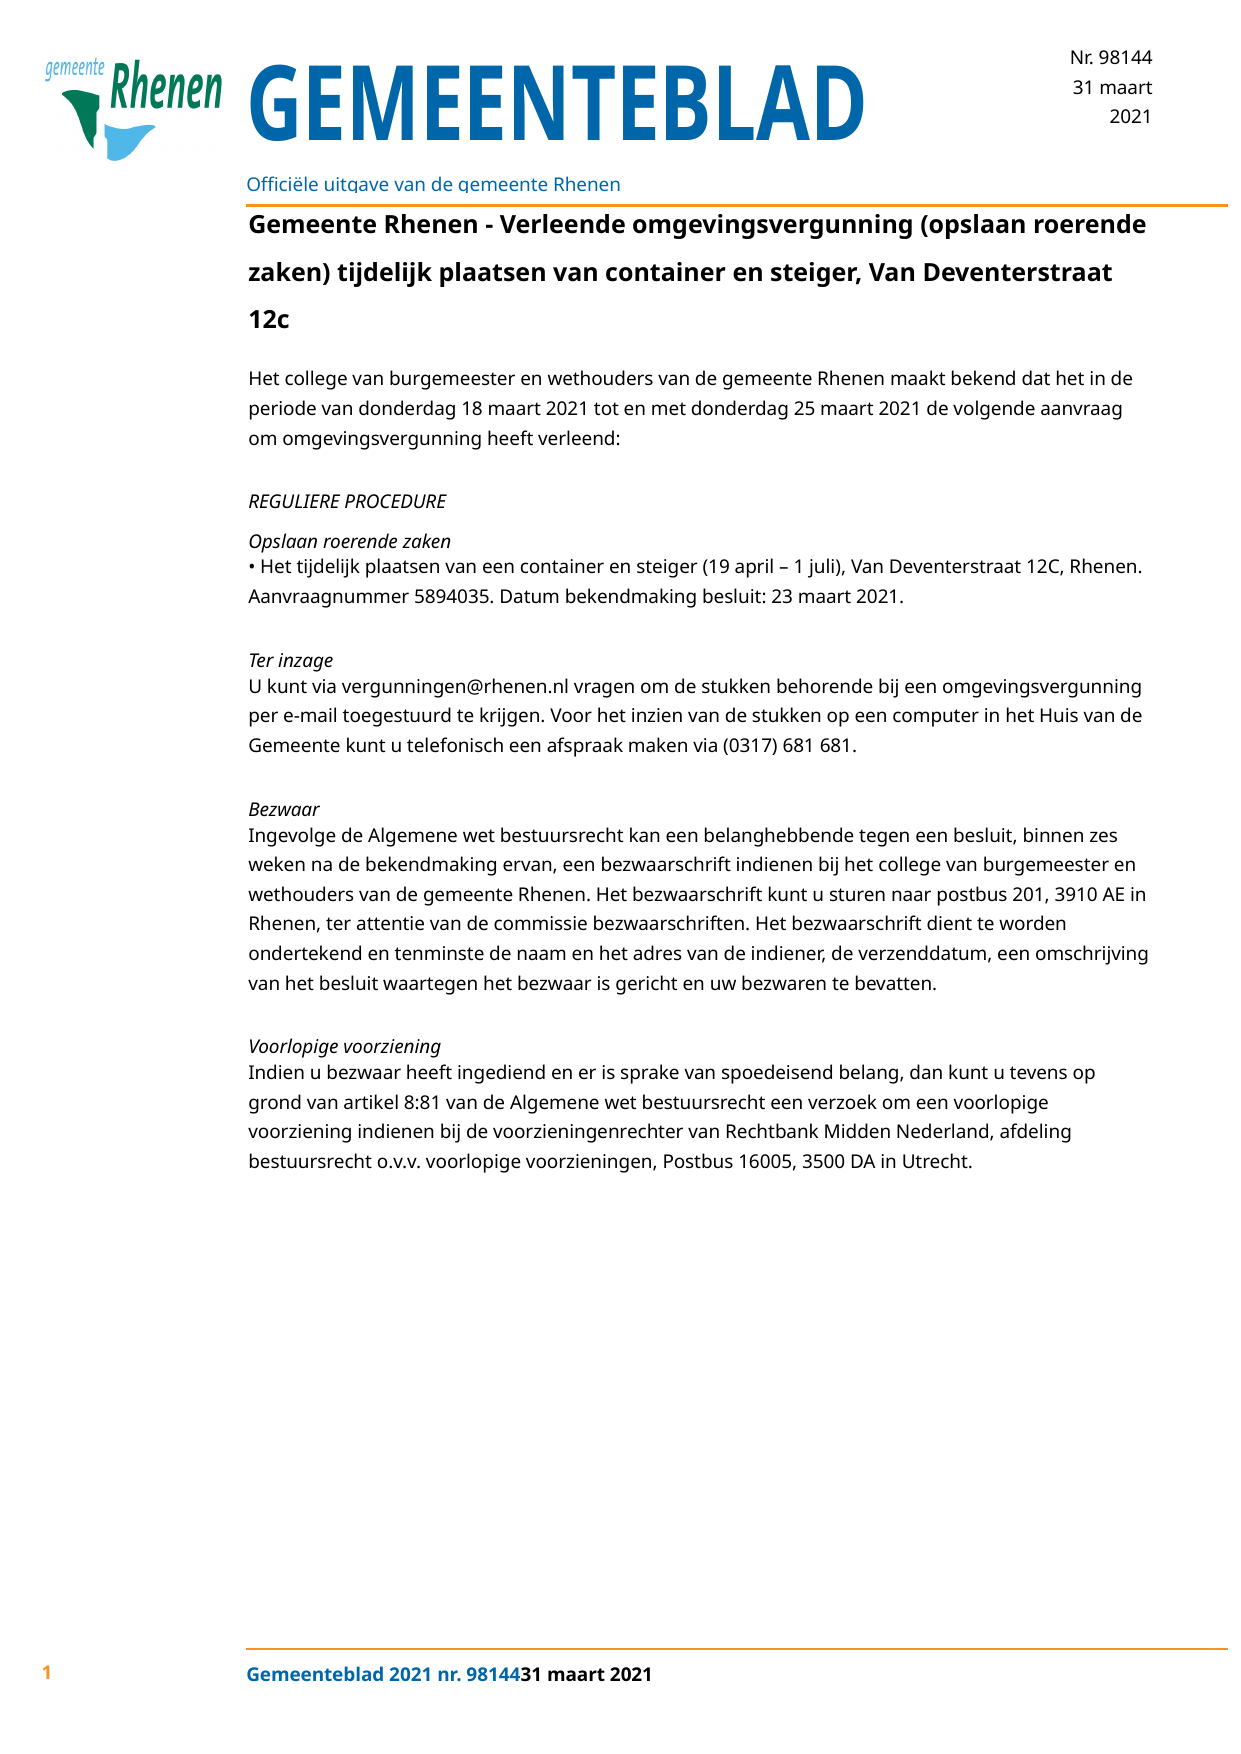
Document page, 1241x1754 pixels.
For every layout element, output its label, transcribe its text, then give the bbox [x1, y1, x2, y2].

text Ingevolge de Algemene wet bestuursrecht kan een belanghebbende tegen een besluit, binnen zes weken na de bekendmaking ervan, een bezwaarschrift indienen bij het college van burgemeester en wethouders van de gemeente Rhenen. Het bezwaarschrift kunt u sturen naar postbus 201, 3910 AE in Rhenen, ter attentie van de commissie bezwaarschriften. Het bezwaarschrift dient te worden ondertekend en tenminste de naam en het adres van de indiener, de verzenddatum, een omschrijving van het besluit waartegen het bezwaar is gericht en uw bezwaren te bevatten. [248, 822, 1152, 995]
text Ter inzage [248, 647, 1152, 673]
text • Het tijdelijk plaatsen van een container en steiger (19 april – 1 juli), Van Deventerstraat 12C, Rhenen. Aanvraagnummer 5894035. Datum bekendmaking besluit: 23 maart 2021. [248, 554, 1152, 609]
picture [41, 47, 231, 172]
text Voorlopige voorziening [248, 1034, 1152, 1059]
text REGULIERE PROCEDURE [248, 489, 1152, 514]
text Gemeente Rhenen - Verleende omgevingsvergunning (opslaan roerende zaken) tijdelijk plaatsen van container en steiger, Van Deventerstraat 12c [248, 207, 1152, 336]
text Bezwaar [248, 796, 1152, 822]
text Indien u bezwaar heeft ingediend en er is sprake van spoedeisend belang, dan kunt u tevens op grond van artikel 8:81 van de Algemene wet bestuursrecht een verzoek om een voorlopige voorziening indienen bij de voorzieningenrechter van Rechtbank Midden Nederland, afdeling bestuursrecht o.v.v. voorlopige voorzieningen, Postbus 16005, 3500 DA in Utrecht. [248, 1059, 1152, 1174]
text Het college van burgemeester en wethouders van de gemeente Rhenen maakt bekend dat het in de periode van donderdag 18 maart 2021 tot en met donderdag 25 maart 2021 de volgende aanvraag om omgevingsvergunning heeft verleend: [248, 366, 1152, 450]
text Opslaan roerende zaken [248, 528, 1152, 554]
text U kunt via vergunningen@rhenen.nl vragen om de stukken behorende bij een omgevingsvergunning per e-mail toegestuurd te krijgen. Voor het inzien van de stukken op een computer in het Huis van de Gemeente kunt u telefonisch een afspraak maken via (0317) 681 681. [248, 673, 1152, 758]
